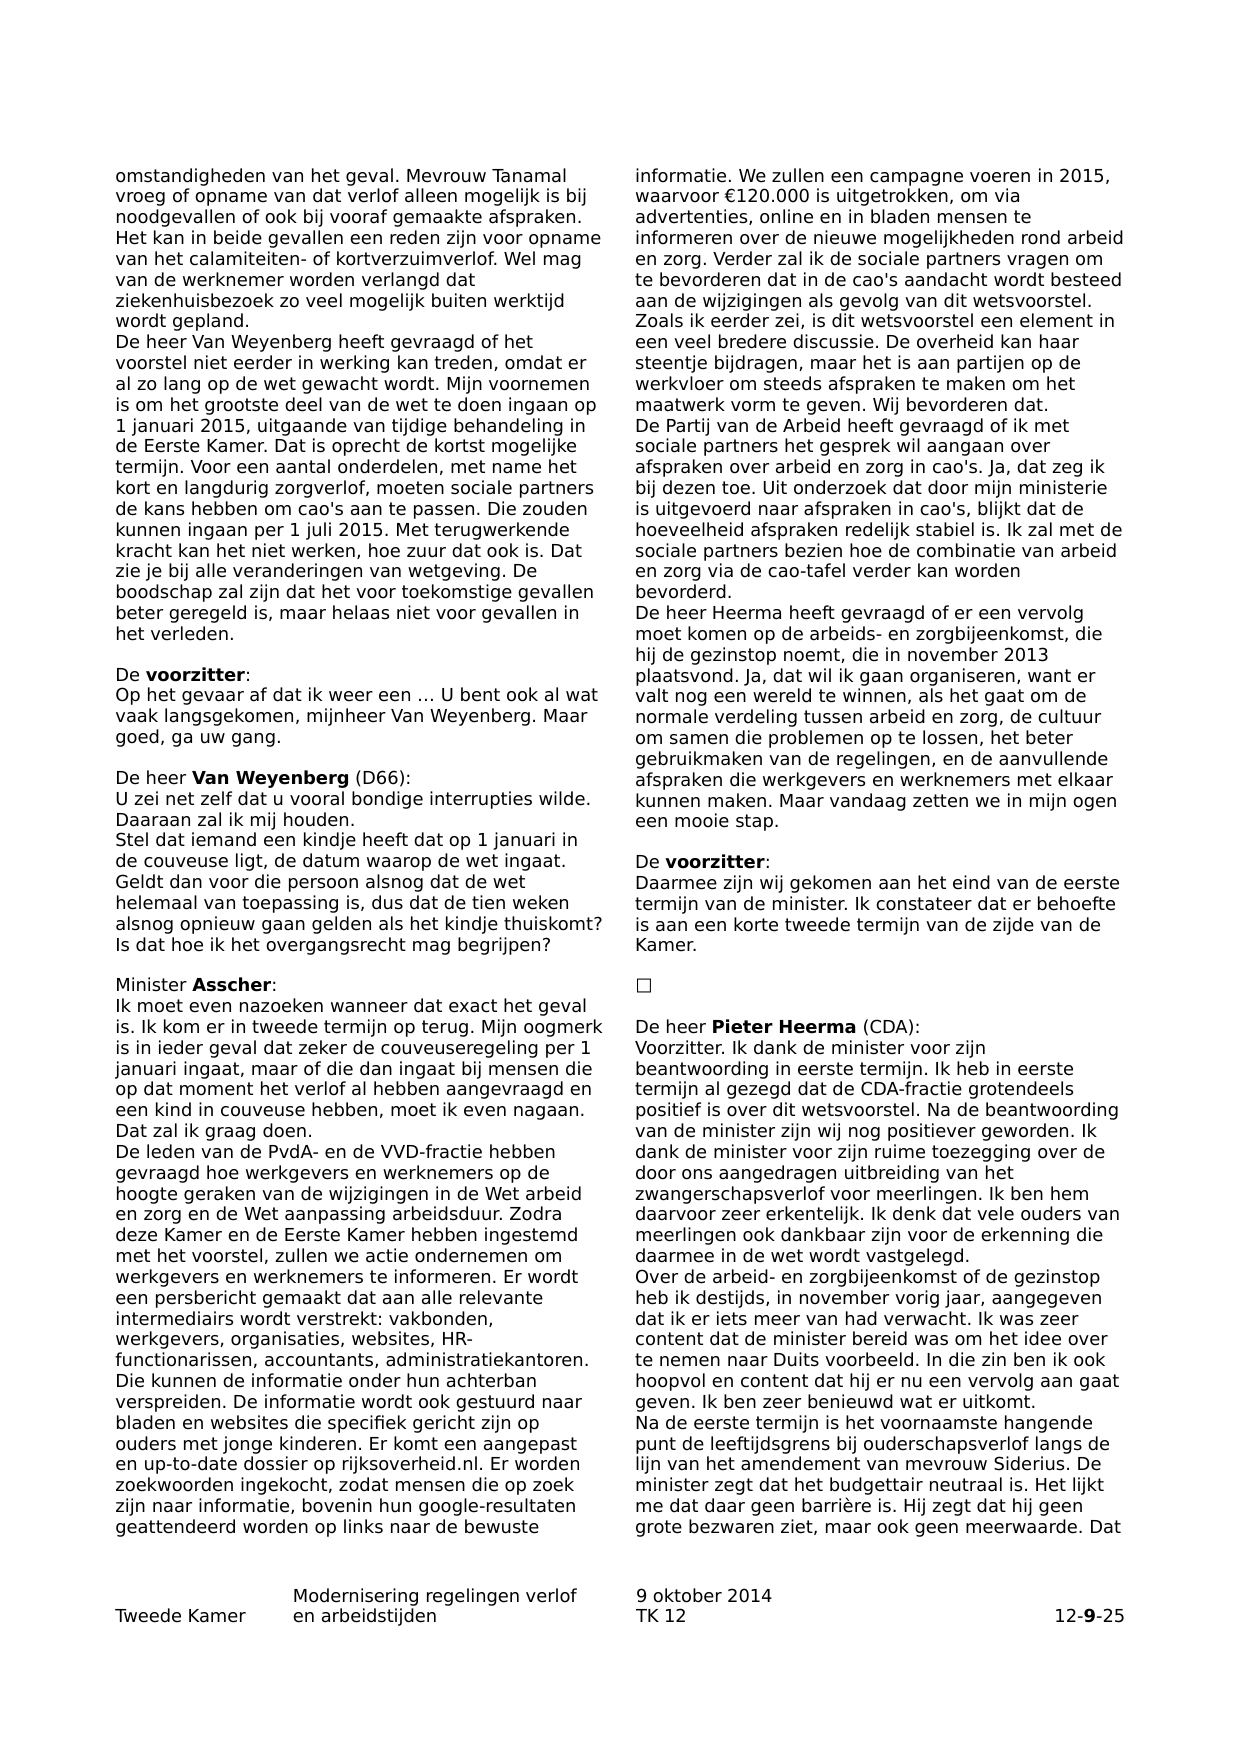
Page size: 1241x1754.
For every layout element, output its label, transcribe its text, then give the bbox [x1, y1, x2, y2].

text ⬜ [635, 976, 1125, 997]
text De heer Heerma heeft gevraagd of er een vervolg moet komen op de arbeids- en zorgbijeenkomst, die hij de gezinstop noemt, die in november 2013 plaatsvond. Ja, dat wil ik gaan organiseren, want er valt nog een wereld te winnen, als het gaat om de normale verdeling tussen arbeid en zorg, de cultuur om samen die problemen op te lossen, het beter gebruikmaken van de regelingen, en de aanvullende afspraken die werkgevers en werknemers met elkaar kunnen maken. Maar vandaag zetten we in mijn ogen een mooie stap. [635, 603, 1125, 832]
text Ik moet even nazoeken wanneer dat exact het geval is. Ik kom er in tweede termijn op terug. Mijn oogmerk is in ieder geval dat zeker de couveuseregeling per 1 januari ingaat, maar of die dan ingaat bij mensen die op dat moment het verlof al hebben aangevraagd en een kind in couveuse hebben, moet ik even nagaan. Dat zal ik graag doen. [115, 996, 605, 1142]
text Op het gevaar af dat ik weer een … U bent ook al wat vaak langsgekomen, mijnheer Van Weyenberg. Maar goed, ga uw gang. [115, 685, 605, 748]
text Na de eerste termijn is het voornaamste hangende punt de leeftijdsgrens bij ouderschapsverlof langs de lijn van het amendement van mevrouw Siderius. De minister zegt dat het budgettair neutraal is. Het lijkt me dat daar geen barrière is. Hij zegt dat hij geen grote bezwaren ziet, maar ook geen meerwaarde. Dat [635, 1412, 1125, 1537]
text Zoals ik eerder zei, is dit wetsvoorstel een element in een veel bredere discussie. De overheid kan haar steentje bijdragen, maar het is aan partijen op de werkvloer om steeds afspraken te maken om het maatwerk vorm te geven. Wij bevorderen dat. [635, 311, 1125, 415]
text Minister Asscher: [115, 975, 605, 996]
text De heer Van Weyenberg heeft gevraagd of het voorstel niet eerder in werking kan treden, omdat er al zo lang op de wet gewacht wordt. Mijn voornemen is om het grootste deel van de wet te doen ingaan op 1 januari 2015, uitgaande van tijdige behandeling in de Eerste Kamer. Dat is oprecht de kortst mogelijke termijn. Voor een aantal onderdelen, met name het kort en langdurig zorgverlof, moeten sociale partners de kans hebben om cao's aan te passen. Die zouden kunnen ingaan per 1 juli 2015. Met terugwerkende kracht kan het niet werken, hoe zuur dat ook is. Dat zie je bij alle veranderingen van wetgeving. De boodschap zal zijn dat het voor toekomstige gevallen beter geregeld is, maar helaas niet voor gevallen in het verleden. [115, 332, 605, 644]
text Voorzitter. Ik dank de minister voor zijn beantwoording in eerste termijn. Ik heb in eerste termijn al gezegd dat de CDA-fractie grotendeels positief is over dit wetsvoorstel. Na de beantwoording van de minister zijn wij nog positiever geworden. Ik dank de minister voor zijn ruime toezegging over de door ons aangedragen uitbreiding van het zwangerschapsverlof voor meerlingen. Ik ben hem daarvoor zeer erkentelijk. Ik denk dat vele ouders van meerlingen ook dankbaar zijn voor de erkenning die daarmee in de wet wordt vastgelegd. [635, 1037, 1125, 1267]
text De leden van de PvdA- en de VVD-fractie hebben gevraagd hoe werkgevers en werknemers op de hoogte geraken van de wijzigingen in de Wet arbeid en zorg en de Wet aanpassing arbeidsduur. Zodra deze Kamer en de Eerste Kamer hebben ingestemd met het voorstel, zullen we actie ondernemen om werkgevers en werknemers te informeren. Er wordt een persbericht gemaakt dat aan alle relevante intermediairs wordt verstrekt: vakbonden, werkgevers, organisaties, websites, HR-functionarissen, accountants, administratiekantoren. Die kunnen de informatie onder hun achterban verspreiden. De informatie wordt ook gestuurd naar bladen en websites die specifiek gericht zijn op ouders met jonge kinderen. Er komt een aangepast en up-to-date dossier op rijksoverheid.nl. Er worden zoekwoorden ingekocht, zodat mensen die op zoek zijn naar informatie, bovenin hun google-resultaten geattendeerd worden op links naar de bewuste [115, 1142, 605, 1537]
text U zei net zelf dat u vooral bondige interrupties wilde. Daaraan zal ik mij houden. [115, 788, 605, 830]
text omstandigheden van het geval. Mevrouw Tanamal vroeg of opname van dat verlof alleen mogelijk is bij noodgevallen of ook bij vooraf gemaakte afspraken. Het kan in beide gevallen een reden zijn voor opname van het calamiteiten- of kortverzuimverlof. Wel mag van de werknemer worden verlangd dat ziekenhuisbezoek zo veel mogelijk buiten werktijd wordt gepland. [115, 165, 605, 332]
text Over de arbeid- en zorgbijeenkomst of de gezinstop heb ik destijds, in november vorig jaar, aangegeven dat ik er iets meer van had verwacht. Ik was zeer content dat de minister bereid was om het idee over te nemen naar Duits voorbeeld. In die zin ben ik ook hoopvol en content dat hij er nu een vervolg aan gaat geven. Ik ben zeer benieuwd wat er uitkomt. [635, 1267, 1125, 1412]
text informatie. We zullen een campagne voeren in 2015, waarvoor €120.000 is uitgetrokken, om via advertenties, online en in bladen mensen te informeren over de nieuwe mogelijkheden rond arbeid en zorg. Verder zal ik de sociale partners vragen om te bevorderen dat in de cao's aandacht wordt besteed aan de wijzigingen als gevolg van dit wetsvoorstel. [635, 165, 1125, 311]
text De heer Pieter Heerma (CDA): [635, 1017, 1125, 1037]
text De heer Van Weyenberg (D66): [115, 768, 605, 788]
text De voorzitter: [115, 664, 605, 685]
text Stel dat iemand een kindje heeft dat op 1 januari in de couveuse ligt, de datum waarop de wet ingaat. Geldt dan voor die persoon alsnog dat de wet helemaal van toepassing is, dus dat de tien weken alsnog opnieuw gaan gelden als het kindje thuiskomt? Is dat hoe ik het overgangsrecht mag begrijpen? [115, 830, 605, 955]
text De Partij van de Arbeid heeft gevraagd of ik met sociale partners het gesprek wil aangaan over afspraken over arbeid en zorg in cao's. Ja, dat zeg ik bij dezen toe. Uit onderzoek dat door mijn ministerie is uitgevoerd naar afspraken in cao's, blijkt dat de hoeveelheid afspraken redelijk stabiel is. Ik zal met de sociale partners bezien hoe de combinatie van arbeid en zorg via de cao-tafel verder kan worden bevorderd. [635, 415, 1125, 603]
text De voorzitter: [635, 852, 1125, 873]
text Daarmee zijn wij gekomen aan het eind van de eerste termijn van de minister. Ik constateer dat er behoefte is aan een korte tweede termijn van de zijde van de Kamer. [635, 873, 1125, 956]
